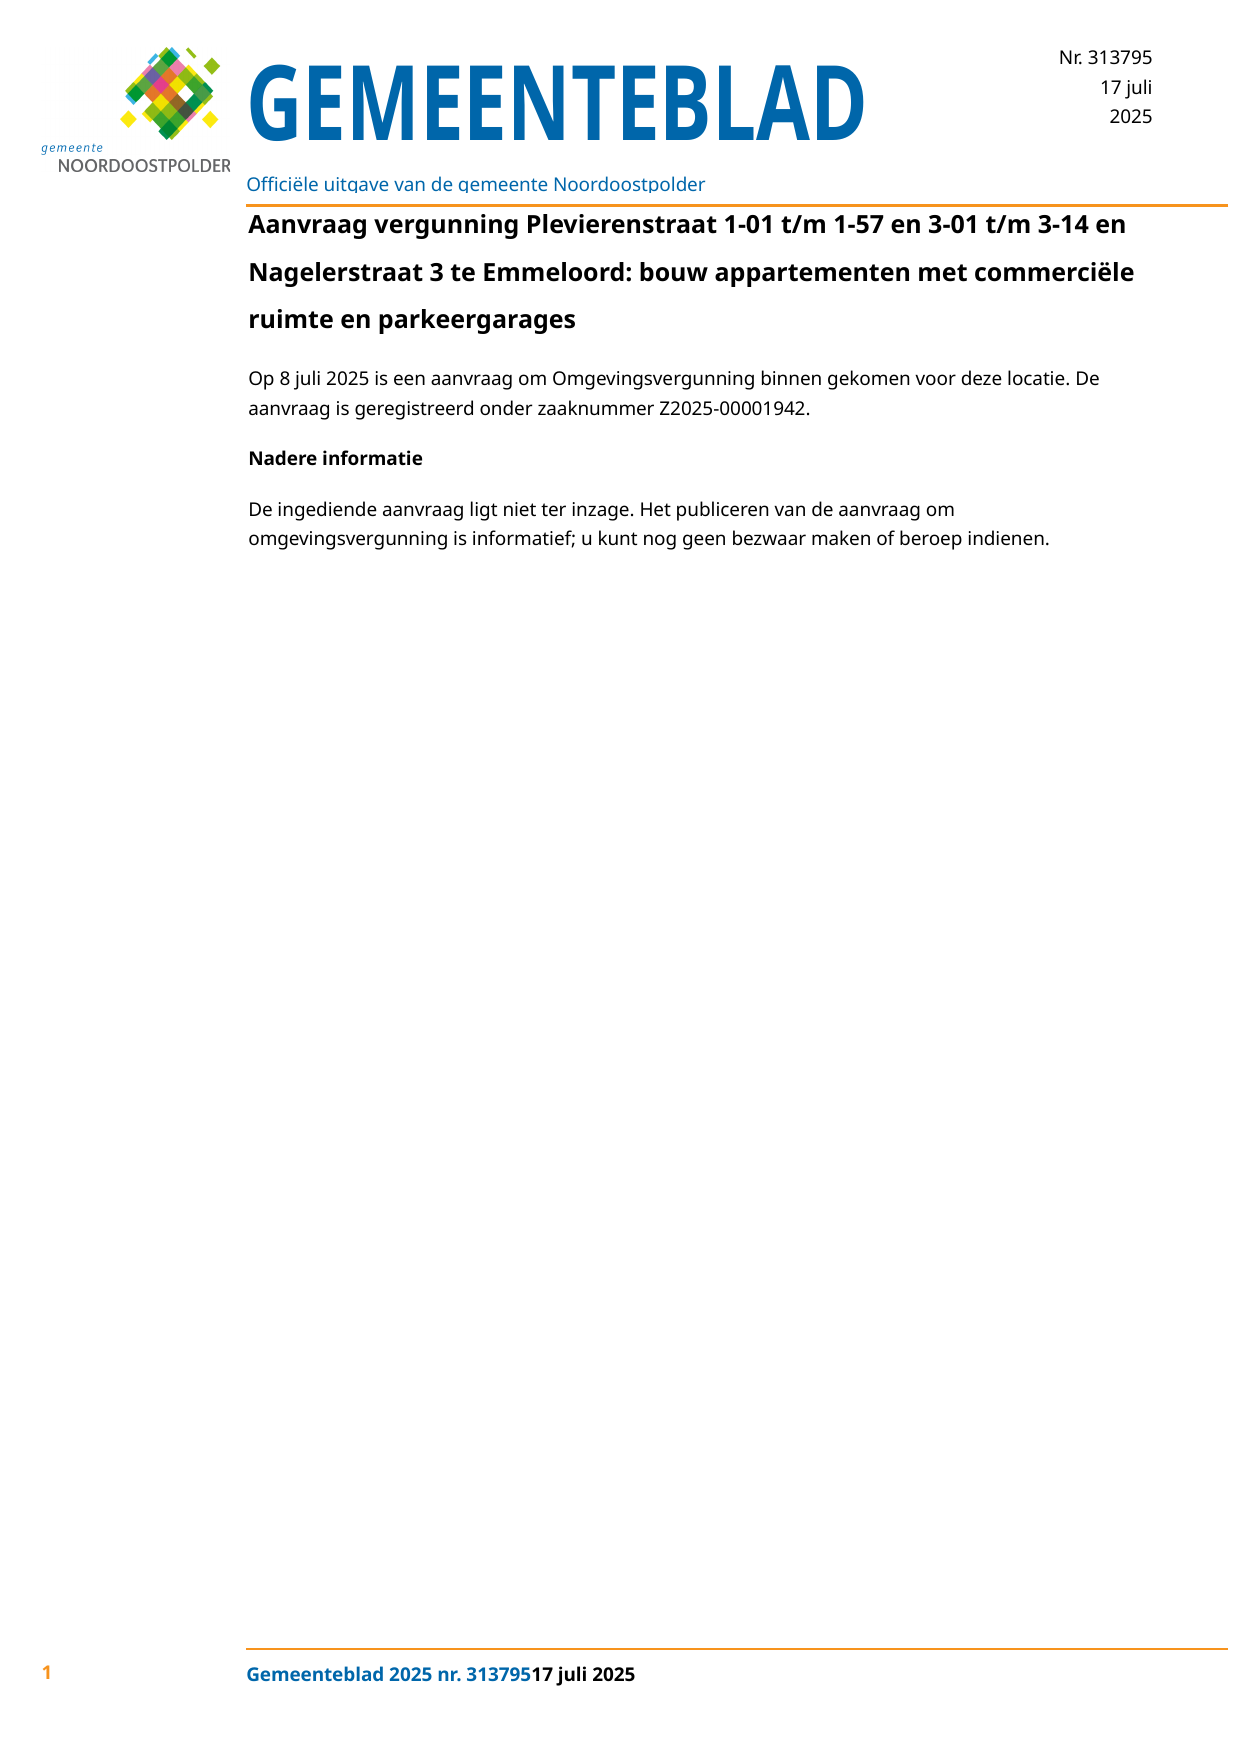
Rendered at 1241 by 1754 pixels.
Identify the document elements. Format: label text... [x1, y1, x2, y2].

text Nadere informatie [248, 446, 1152, 471]
text De ingediende aanvraag ligt niet ter inzage. Het publiceren van de aanvraag om omgevingsvergunning is informatief; u kunt nog geen bezwaar maken of beroep indienen. [248, 496, 1152, 551]
picture [41, 47, 231, 172]
text Op 8 juli 2025 is een aanvraag om Omgevingsvergunning binnen gekomen voor deze locatie. De aanvraag is geregistreerd onder zaaknummer Z2025-00001942. [248, 366, 1152, 421]
text Aanvraag vergunning Plevierenstraat 1-01 t/m 1-57 en 3-01 t/m 3-14 en Nagelerstraat 3 te Emmeloord: bouw appartementen met commerciële ruimte en parkeergarages [248, 207, 1152, 336]
